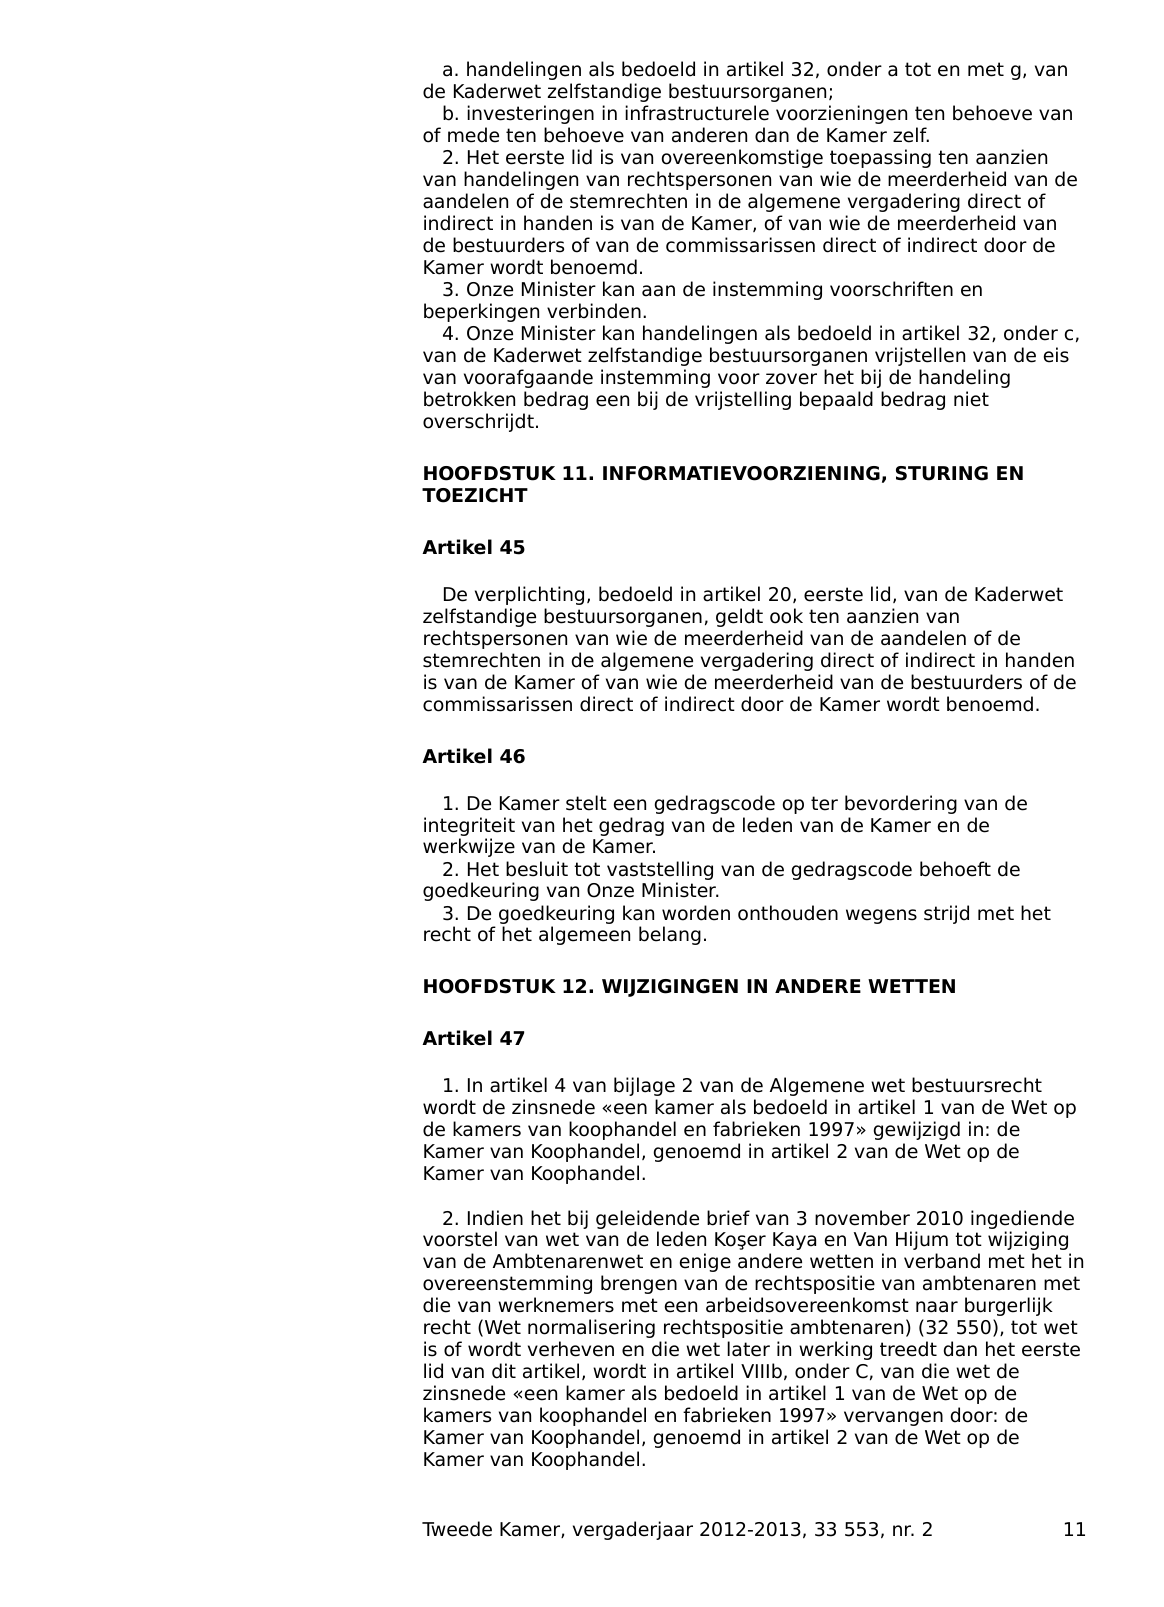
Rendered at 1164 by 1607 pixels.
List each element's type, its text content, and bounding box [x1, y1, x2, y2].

text b. investeringen in infrastructurele voorzieningen ten behoeve van of mede ten behoeve van anderen dan de Kamer zelf. [422, 103, 1087, 147]
subtitle Artikel 46 [422, 746, 1087, 767]
subtitle HOOFDSTUK 11. INFORMATIEVOORZIENING, STURING EN TOEZICHT [422, 463, 1087, 507]
subtitle Artikel 47 [422, 1028, 1087, 1050]
text 1. In artikel 4 van bijlage 2 van de Algemene wet bestuursrecht wordt de zinsnede «een kamer als bedoeld in artikel 1 van de Wet op de kamers van koophandel en fabrieken 1997» gewijzigd in: de Kamer van Koophandel, genoemd in artikel 2 van de Wet op de Kamer van Koophandel. [422, 1075, 1087, 1185]
subtitle HOOFDSTUK 12. WIJZIGINGEN IN ANDERE WETTEN [422, 976, 1087, 998]
text 1. De Kamer stelt een gedragscode op ter bevordering van de integriteit van het gedrag van de leden van de Kamer en de werkwijze van de Kamer. [422, 792, 1087, 858]
text 2. Het besluit tot vaststelling van de gedragscode behoeft de goedkeuring van Onze Minister. [422, 858, 1087, 902]
text 3. Onze Minister kan aan de instemming voorschriften en beperkingen verbinden. [422, 279, 1087, 323]
text 4. Onze Minister kan handelingen als bedoeld in artikel 32, onder c, van de Kaderwet zelfstandige bestuursorganen vrijstellen van de eis van voorafgaande instemming voor zover het bij de handeling betrokken bedrag een bij de vrijstelling bepaald bedrag niet overschrijdt. [422, 323, 1087, 433]
text 2. Het eerste lid is van overeenkomstige toepassing ten aanzien van handelingen van rechtspersonen van wie de meerderheid van de aandelen of de stemrechten in de algemene vergadering direct of indirect in handen is van de Kamer, of van wie de meerderheid van de bestuurders of van de commissarissen direct of indirect door de Kamer wordt benoemd. [422, 147, 1087, 279]
text 2. Indien het bij geleidende brief van 3 november 2010 ingediende voorstel van wet van de leden Koşer Kaya en Van Hijum tot wijziging van de Ambtenarenwet en enige andere wetten in verband met het in overeenstemming brengen van de rechtspositie van ambtenaren met die van werknemers met een arbeidsovereenkomst naar burgerlijk recht (Wet normalisering rechtspositie ambtenaren) (32 550), tot wet is of wordt verheven en die wet later in werking treedt dan het eerste lid van dit artikel, wordt in artikel VIIIb, onder C, van die wet de zinsnede «een kamer als bedoeld in artikel 1 van de Wet op de kamers van koophandel en fabrieken 1997» vervangen door: de Kamer van Koophandel, genoemd in artikel 2 van de Wet op de Kamer van Koophandel. [422, 1207, 1087, 1471]
text a. handelingen als bedoeld in artikel 32, onder a tot en met g, van de Kaderwet zelfstandige bestuursorganen; [422, 59, 1087, 103]
subtitle Artikel 45 [422, 537, 1087, 559]
text De verplichting, bedoeld in artikel 20, eerste lid, van de Kaderwet zelfstandige bestuursorganen, geldt ook ten aanzien van rechtspersonen van wie de meerderheid van de aandelen of de stemrechten in de algemene vergadering direct of indirect in handen is van de Kamer of van wie de meerderheid van de bestuurders of de commissarissen direct of indirect door de Kamer wordt benoemd. [422, 584, 1087, 716]
text 3. De goedkeuring kan worden onthouden wegens strijd met het recht of het algemeen belang. [422, 902, 1087, 946]
